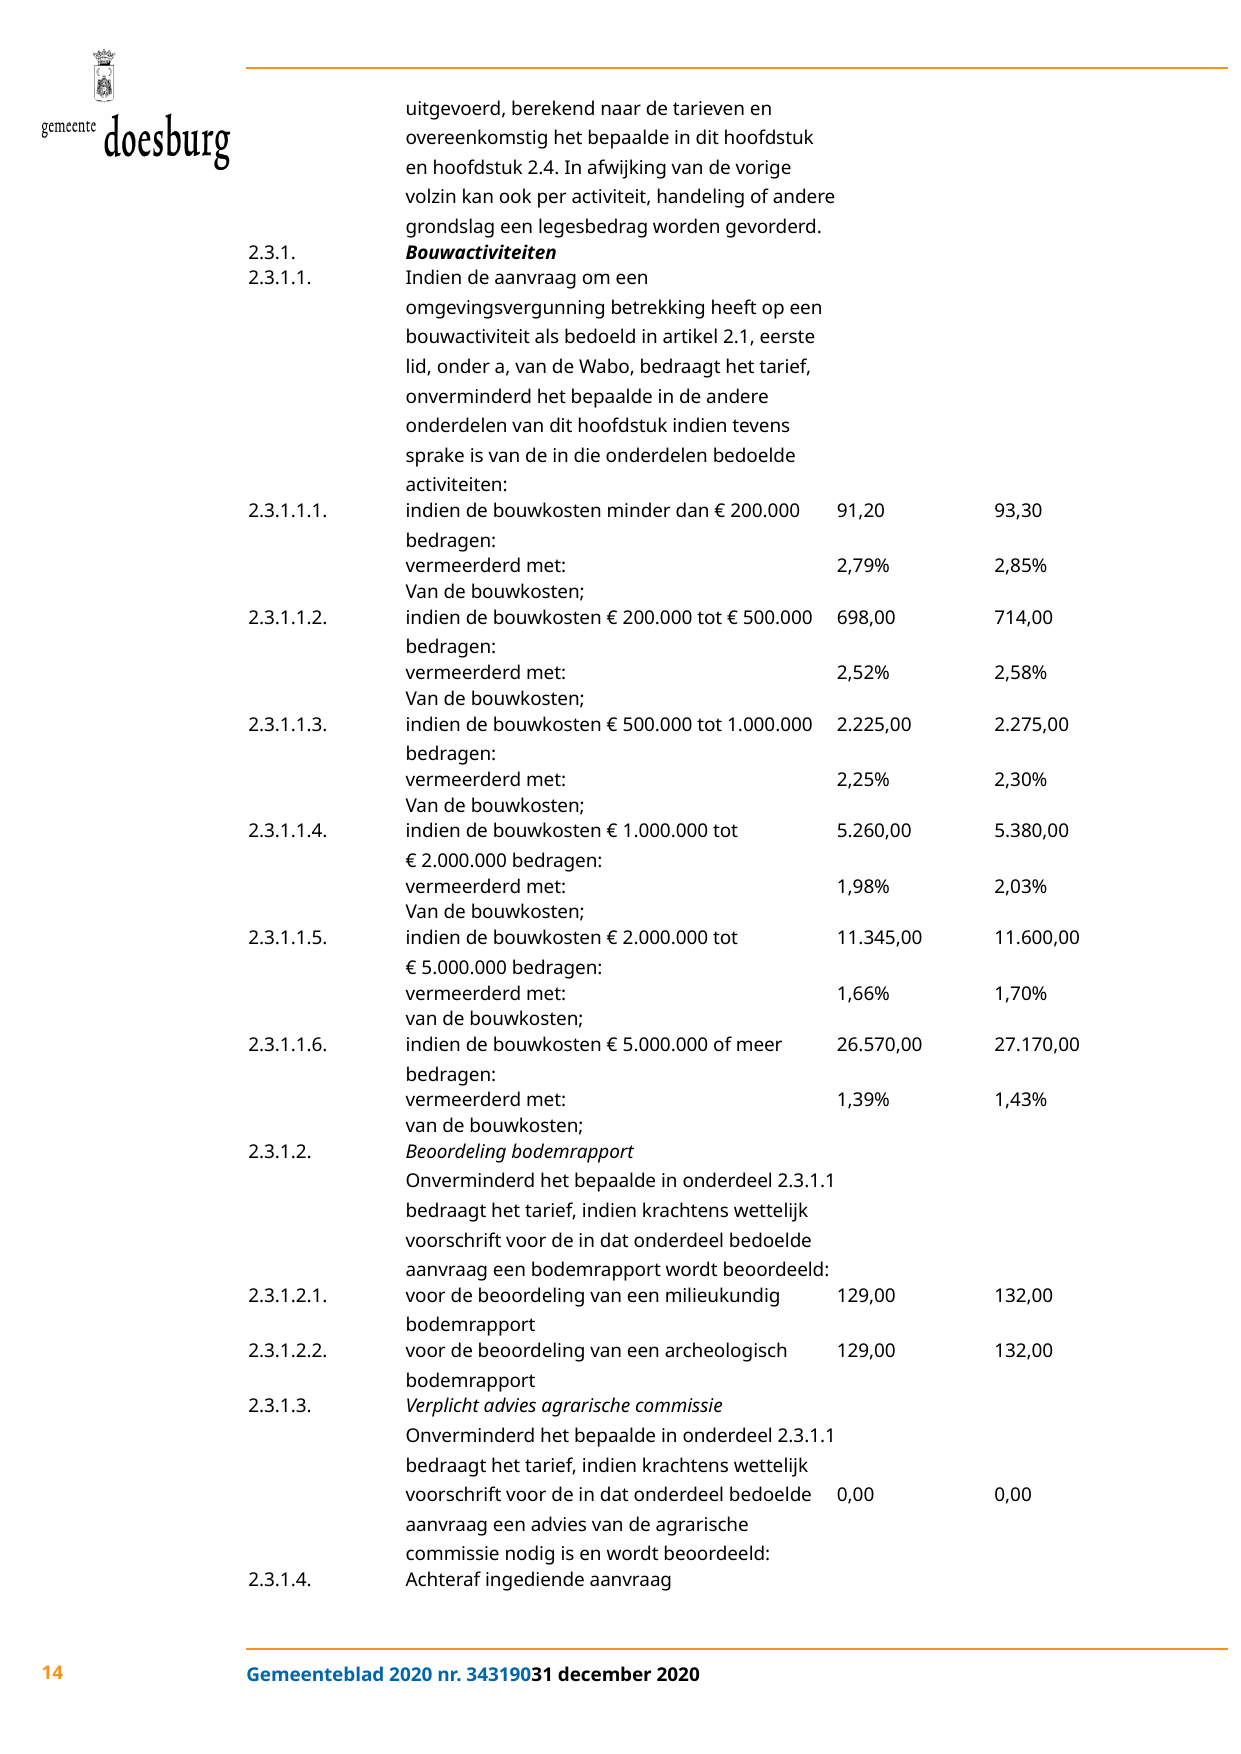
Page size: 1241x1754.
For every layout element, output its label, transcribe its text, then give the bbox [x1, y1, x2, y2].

table_cell vermeerderd met: [405, 980, 837, 1006]
picture [41, 47, 231, 172]
table_cell 2.3.1.1.2. [248, 604, 405, 659]
table_cell vermeerderd met: [405, 766, 837, 792]
table_cell 5.380,00 [994, 818, 1152, 873]
table_cell indien de bouwkosten minder dan € 200.000 bedragen: [405, 498, 837, 553]
table_cell vermeerderd met: [405, 873, 837, 899]
table_cell [248, 1087, 405, 1112]
table_cell 2,03% [994, 873, 1152, 899]
table_cell 27.170,00 [994, 1031, 1152, 1087]
table_cell vermeerderd met: [405, 1087, 837, 1112]
table_cell 2,25% [837, 766, 994, 792]
table_cell 5.260,00 [837, 818, 994, 873]
table_cell [248, 1112, 405, 1138]
table_cell [994, 579, 1152, 604]
table_cell 129,00 [837, 1282, 994, 1337]
table_cell [837, 95, 994, 239]
table_cell Bouwactiviteiten [405, 239, 837, 264]
table_cell Van de bouwkosten; [405, 792, 837, 818]
table_cell [994, 265, 1152, 497]
table_cell 1,70% [994, 980, 1152, 1006]
table_cell [837, 265, 994, 497]
table_cell 2.3.1.2.2. [248, 1338, 405, 1393]
table_cell Indien de aanvraag om een omgevingsvergunning betrekking heeft op een bouwactiviteit als bedoeld in artikel 2.1, eerste lid, onder a, van de Wabo, bedraagt het tarief, onverminderd het bepaalde in de andere onderdelen van dit hoofdstuk indien tevens sprake is van de in die onderdelen bedoelde activiteiten: [405, 265, 837, 497]
table_cell [248, 766, 405, 792]
table_cell Achteraf ingediende aanvraag [405, 1566, 837, 1592]
table_cell 714,00 [994, 604, 1152, 659]
table_cell 0,00 [837, 1393, 994, 1566]
table_cell 26.570,00 [837, 1031, 994, 1087]
table_cell [248, 660, 405, 685]
table_cell indien de bouwkosten € 500.000 tot 1.000.000 bedragen: [405, 711, 837, 766]
table_cell 11.345,00 [837, 925, 994, 980]
table_cell [837, 792, 994, 818]
table_cell 2.3.1.1.3. [248, 711, 405, 766]
table_cell indien de bouwkosten € 200.000 tot € 500.000 bedragen: [405, 604, 837, 659]
table_cell indien de bouwkosten € 1.000.000 tot € 2.000.000 bedragen: [405, 818, 837, 873]
table_cell [994, 1138, 1152, 1282]
table_cell van de bouwkosten; [405, 1112, 837, 1138]
table_cell [994, 685, 1152, 711]
table_cell 2.275,00 [994, 711, 1152, 766]
table_cell [248, 553, 405, 578]
table_cell 2.3.1.1. [248, 265, 405, 497]
table_cell Beoordeling bodemrapport Onverminderd het bepaalde in onderdeel 2.3.1.1 bedraagt het tarief, indien krachtens wettelijk voorschrift voor de in dat onderdeel bedoelde aanvraag een bodemrapport wordt beoordeeld: [405, 1138, 837, 1282]
table_cell voor de beoordeling van een archeologisch bodemrapport [405, 1338, 837, 1393]
table_cell Van de bouwkosten; [405, 685, 837, 711]
table_cell [837, 685, 994, 711]
table_cell [994, 239, 1152, 264]
table_cell [837, 1112, 994, 1138]
table_cell [837, 239, 994, 264]
table_cell 91,20 [837, 498, 994, 553]
table_cell Van de bouwkosten; [405, 579, 837, 604]
table_cell 2,79% [837, 553, 994, 578]
table_cell [248, 899, 405, 924]
table_cell 132,00 [994, 1282, 1152, 1337]
table_cell van de bouwkosten; [405, 1006, 837, 1031]
table_cell 1,98% [837, 873, 994, 899]
table_cell 93,30 [994, 498, 1152, 553]
table_cell 698,00 [837, 604, 994, 659]
table_cell [248, 980, 405, 1006]
table_cell 2.3.1.1.4. [248, 818, 405, 873]
table_cell Verplicht advies agrarische commissie Onverminderd het bepaalde in onderdeel 2.3.1.1 bedraagt het tarief, indien krachtens wettelijk voorschrift voor de in dat onderdeel bedoelde aanvraag een advies van de agrarische commissie nodig is en wordt beoordeeld: [405, 1393, 837, 1566]
table_cell 11.600,00 [994, 925, 1152, 980]
table_cell 2,85% [994, 553, 1152, 578]
table_cell 1,66% [837, 980, 994, 1006]
table_cell 2.3.1. [248, 239, 405, 264]
table_cell [837, 579, 994, 604]
table_cell [248, 873, 405, 899]
table_cell uitgevoerd, berekend naar de tarieven en overeenkomstig het bepaalde in dit hoofdstuk en hoofdstuk 2.4. In afwijking van de vorige volzin kan ook per activiteit, handeling of andere grondslag een legesbedrag worden gevorderd. [405, 95, 837, 239]
table_cell vermeerderd met: [405, 660, 837, 685]
table_cell [994, 95, 1152, 239]
table_cell 2.3.1.1.5. [248, 925, 405, 980]
table_cell 1,43% [994, 1087, 1152, 1112]
table_cell indien de bouwkosten € 5.000.000 of meer bedragen: [405, 1031, 837, 1087]
table_cell [837, 1006, 994, 1031]
table_cell 2.3.1.3. [248, 1393, 405, 1566]
table_cell 2.3.1.1.6. [248, 1031, 405, 1087]
table_cell 2.225,00 [837, 711, 994, 766]
table_cell [994, 1006, 1152, 1031]
table_cell 2,52% [837, 660, 994, 685]
table_cell vermeerderd met: [405, 553, 837, 578]
table_cell 0,00 [994, 1393, 1152, 1566]
table_cell Van de bouwkosten; [405, 899, 837, 924]
table_cell [994, 1112, 1152, 1138]
table_cell [248, 685, 405, 711]
table_cell [248, 792, 405, 818]
table_cell [248, 579, 405, 604]
table_cell [248, 1006, 405, 1031]
table_cell [837, 899, 994, 924]
table_cell 1,39% [837, 1087, 994, 1112]
table_cell voor de beoordeling van een milieukundig bodemrapport [405, 1282, 837, 1337]
table_cell 2.3.1.4. [248, 1566, 405, 1592]
table_cell 2.3.1.2. [248, 1138, 405, 1282]
table_cell [994, 899, 1152, 924]
table_cell indien de bouwkosten € 2.000.000 tot € 5.000.000 bedragen: [405, 925, 837, 980]
table_cell [837, 1566, 994, 1592]
table_cell 132,00 [994, 1338, 1152, 1393]
table_cell [994, 1566, 1152, 1592]
table_cell 2,30% [994, 766, 1152, 792]
table_cell 2.3.1.1.1. [248, 498, 405, 553]
table_cell [994, 792, 1152, 818]
table_cell [248, 95, 405, 239]
table_cell [837, 1138, 994, 1282]
table_cell 2,58% [994, 660, 1152, 685]
table_cell 129,00 [837, 1338, 994, 1393]
table_cell 2.3.1.2.1. [248, 1282, 405, 1337]
